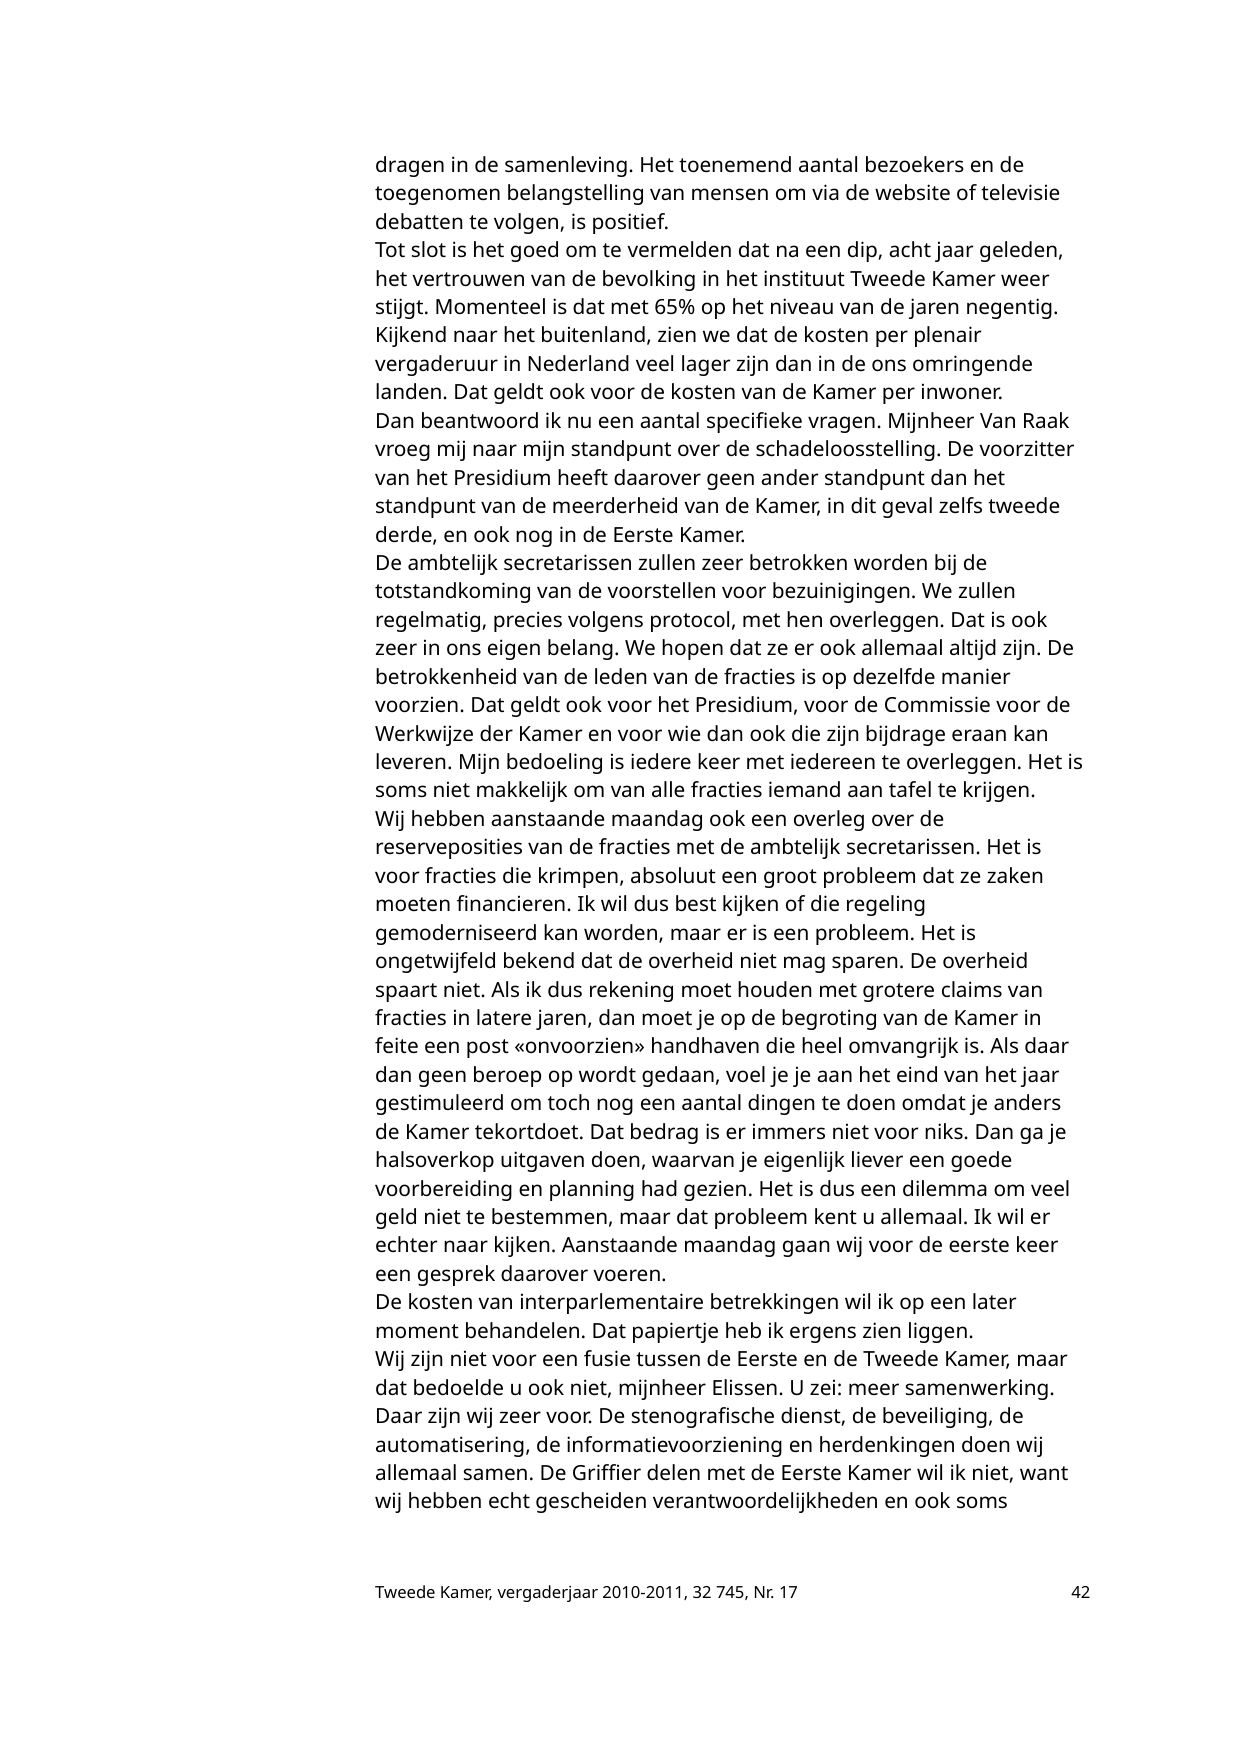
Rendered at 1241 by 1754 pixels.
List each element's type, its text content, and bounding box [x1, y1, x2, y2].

text Kijkend naar het buitenland, zien we dat de kosten per plenair vergaderuur in Nederland veel lager zijn dan in de ons omringende landen. Dat geldt ook voor de kosten van de Kamer per inwoner. [375, 321, 1090, 406]
text De ambtelijk secretarissen zullen zeer betrokken worden bij de totstandkoming van de voorstellen voor bezuinigingen. We zullen regelmatig, precies volgens protocol, met hen overleggen. Dat is ook zeer in ons eigen belang. We hopen dat ze er ook allemaal altijd zijn. De betrokkenheid van de leden van de fracties is op dezelfde manier voorzien. Dat geldt ook voor het Presidium, voor de Commissie voor de Werkwijze der Kamer en voor wie dan ook die zijn bijdrage eraan kan leveren. Mijn bedoeling is iedere keer met iedereen te overleggen. Het is soms niet makkelijk om van alle fracties iemand aan tafel te krijgen. [375, 548, 1090, 804]
text De kosten van interparlementaire betrekkingen wil ik op een later moment behandelen. Dat papiertje heb ik ergens zien liggen. [375, 1287, 1090, 1344]
text Tot slot is het goed om te vermelden dat na een dip, acht jaar geleden, het vertrouwen van de bevolking in het instituut Tweede Kamer weer stijgt. Momenteel is dat met 65% op het niveau van de jaren negentig. [375, 235, 1090, 321]
text Dan beantwoord ik nu een aantal specifieke vragen. Mijnheer Van Raak vroeg mij naar mijn standpunt over de schadeloosstelling. De voorzitter van het Presidium heeft daarover geen ander standpunt dan het standpunt van de meerderheid van de Kamer, in dit geval zelfs tweede derde, en ook nog in de Eerste Kamer. [375, 406, 1090, 548]
text Wij hebben aanstaande maandag ook een overleg over de reserveposities van de fracties met de ambtelijk secretarissen. Het is voor fracties die krimpen, absoluut een groot probleem dat ze zaken moeten financieren. Ik wil dus best kijken of die regeling gemoderniseerd kan worden, maar er is een probleem. Het is ongetwijfeld bekend dat de overheid niet mag sparen. De overheid spaart niet. Als ik dus rekening moet houden met grotere claims van fracties in latere jaren, dan moet je op de begroting van de Kamer in feite een post «onvoorzien» handhaven die heel omvangrijk is. Als daar dan geen beroep op wordt gedaan, voel je je aan het eind van het jaar gestimuleerd om toch nog een aantal dingen te doen omdat je anders de Kamer tekortdoet. Dat bedrag is er immers niet voor niks. Dan ga je halsoverkop uitgaven doen, waarvan je eigenlijk liever een goede voorbereiding en planning had gezien. Het is dus een dilemma om veel geld niet te bestemmen, maar dat probleem kent u allemaal. Ik wil er echter naar kijken. Aanstaande maandag gaan wij voor de eerste keer een gesprek daarover voeren. [375, 804, 1090, 1287]
text dragen in de samenleving. Het toenemend aantal bezoekers en de toegenomen belangstelling van mensen om via de website of televisie debatten te volgen, is positief. [375, 150, 1090, 235]
text Wij zijn niet voor een fusie tussen de Eerste en de Tweede Kamer, maar dat bedoelde u ook niet, mijnheer Elissen. U zei: meer samenwerking. Daar zijn wij zeer voor. De stenografische dienst, de beveiliging, de automatisering, de informatievoorziening en herdenkingen doen wij allemaal samen. De Griffier delen met de Eerste Kamer wil ik niet, want wij hebben echt gescheiden verantwoordelijkheden en ook soms [375, 1344, 1090, 1515]
